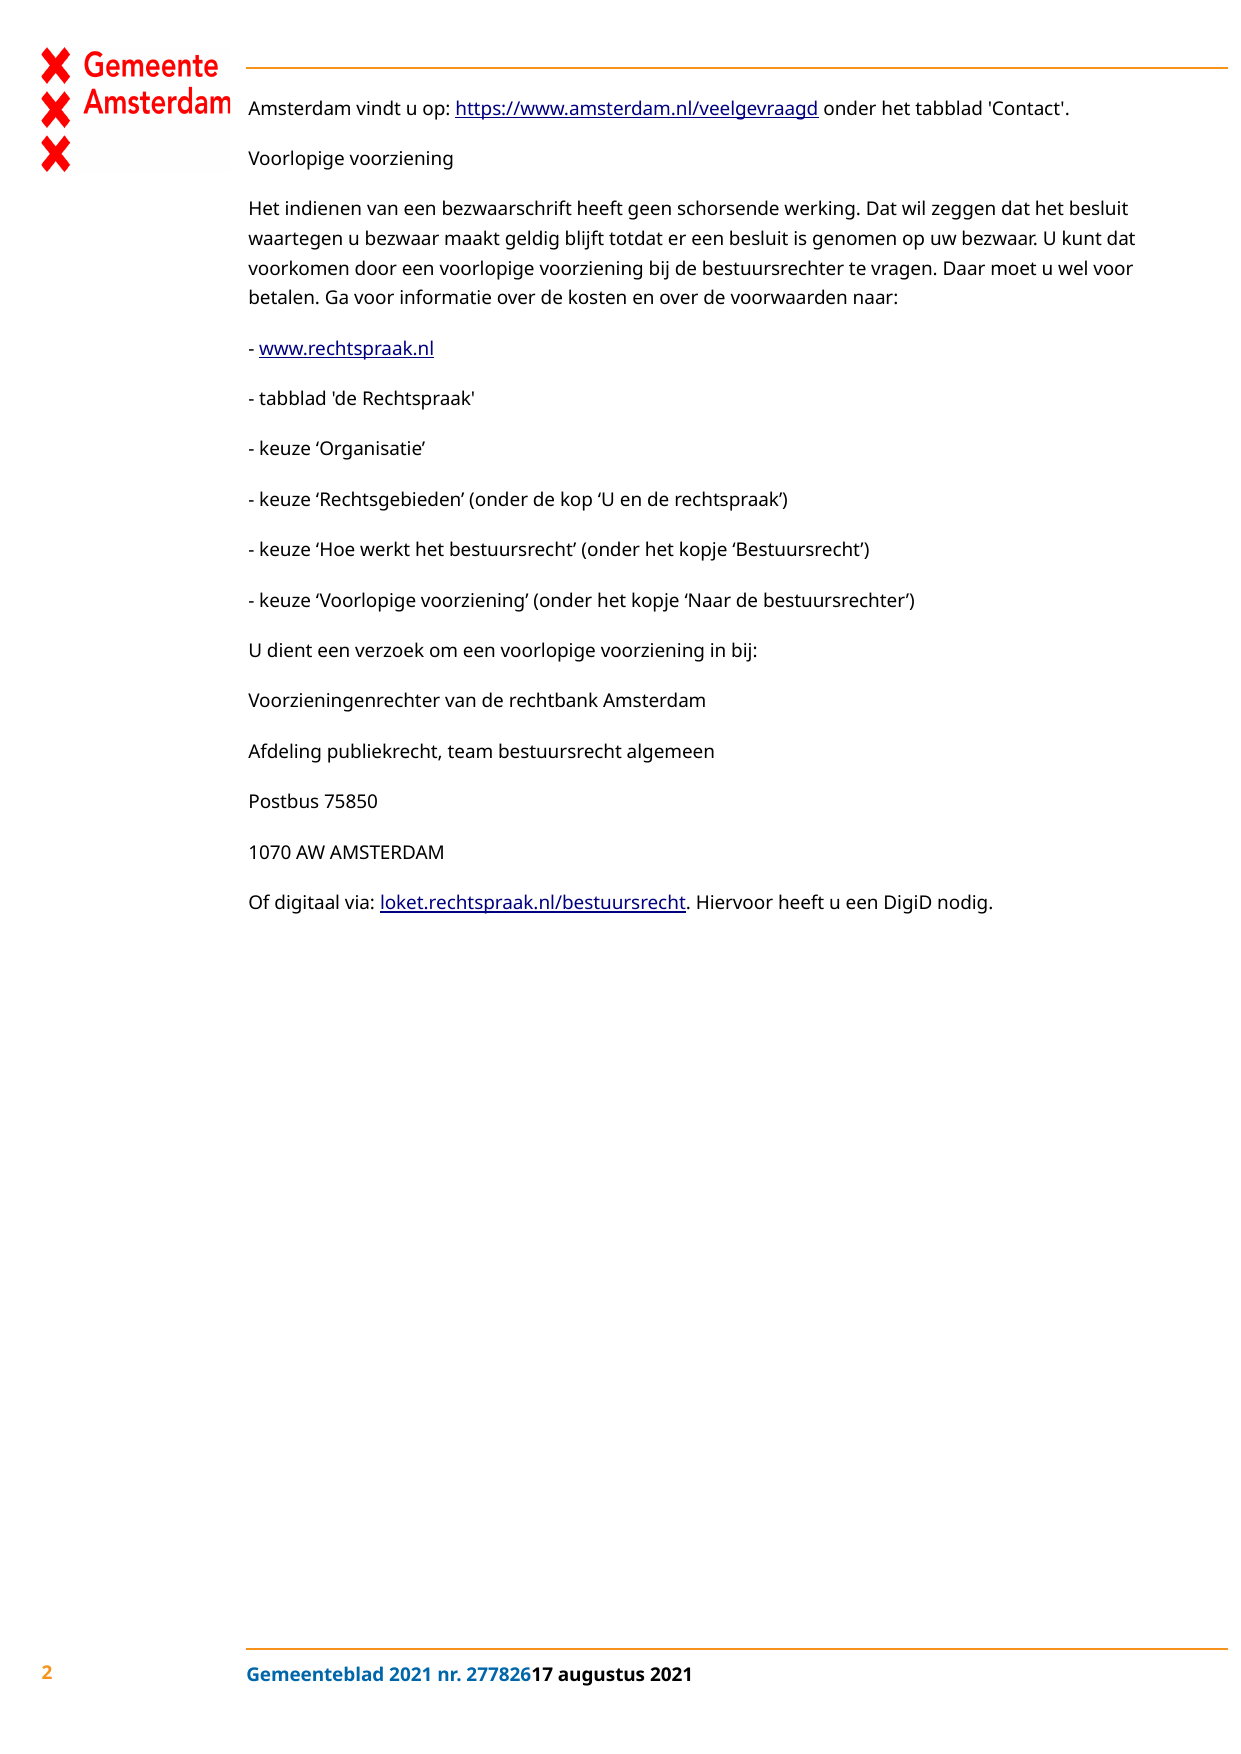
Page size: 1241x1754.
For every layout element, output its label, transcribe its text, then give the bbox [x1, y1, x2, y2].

text - keuze ‘Hoe werkt het bestuursrecht’ (onder het kopje ‘Bestuursrecht’) [248, 536, 1152, 562]
text - keuze ‘Organisatie’ [248, 436, 1152, 461]
text - www.rechtspraak.nl [248, 335, 1152, 361]
text 1070 AW AMSTERDAM [248, 839, 1152, 865]
text Postbus 75850 [248, 788, 1152, 814]
text - keuze ‘Voorlopige voorziening’ (onder het kopje ‘Naar de bestuursrechter’) [248, 587, 1152, 613]
text Voorzieningenrechter van de rechtbank Amsterdam [248, 688, 1152, 713]
text Voorlopige voorziening [248, 145, 1152, 171]
text Het indienen van een bezwaarschrift heeft geen schorsende werking. Dat wil zeggen dat het besluit waartegen u bezwaar maakt geldig blijft totdat er een besluit is genomen op uw bezwaar. U kunt dat voorkomen door een voorlopige voorziening bij de bestuursrechter te vragen. Daar moet u wel voor betalen. Ga voor informatie over de kosten en over de voorwaarden naar: [248, 196, 1152, 310]
text - tabblad 'de Rechtspraak' [248, 385, 1152, 411]
text U dient een verzoek om een voorlopige voorziening in bij: [248, 637, 1152, 663]
text Amsterdam vindt u op: https://www.amsterdam.nl/veelgevraagd onder het tabblad 'Contact'. [248, 95, 1152, 121]
text Of digitaal via: loket.rechtspraak.nl/bestuursrecht. Hiervoor heeft u een DigiD nodig. [248, 889, 1152, 915]
picture [41, 47, 231, 172]
text - keuze ‘Rechtsgebieden’ (onder de kop ‘U en de rechtspraak’) [248, 486, 1152, 512]
text Afdeling publiekrecht, team bestuursrecht algemeen [248, 738, 1152, 764]
